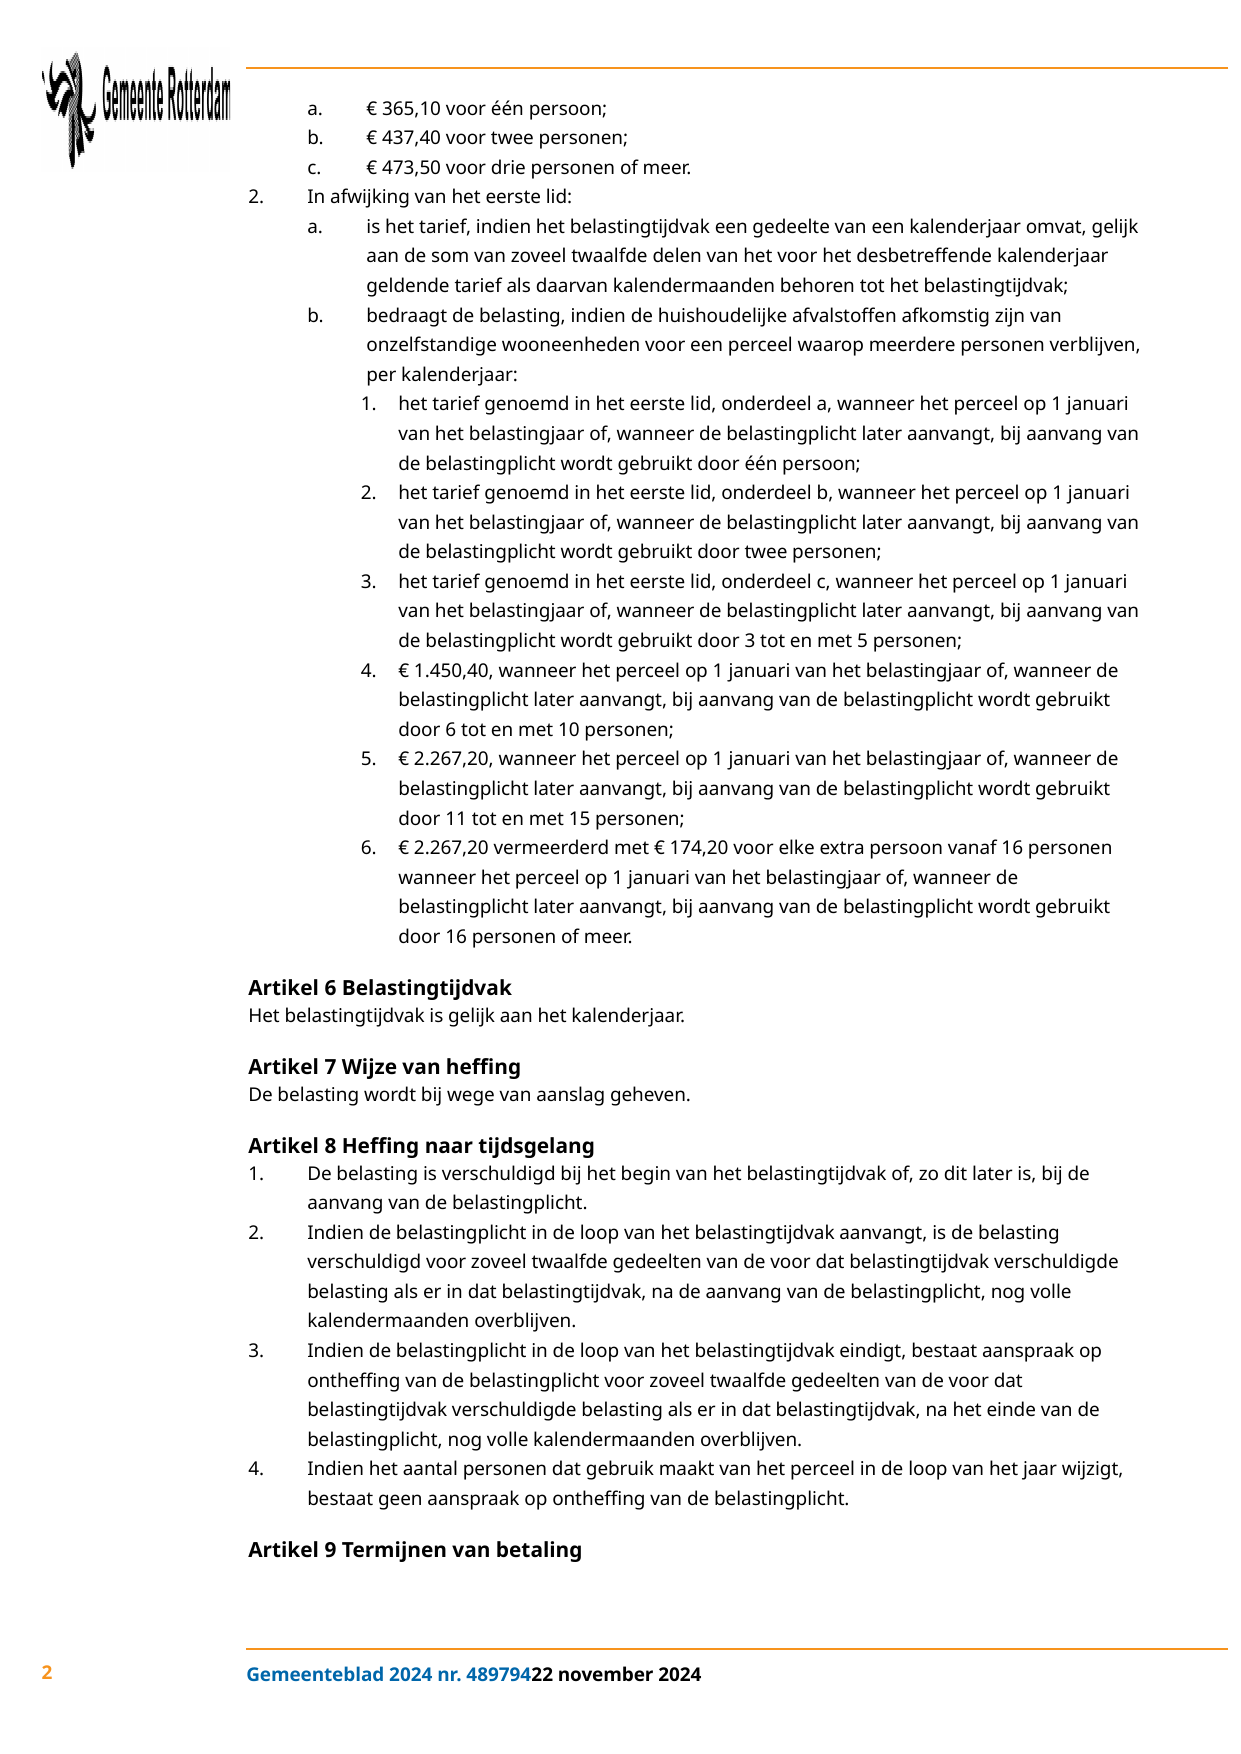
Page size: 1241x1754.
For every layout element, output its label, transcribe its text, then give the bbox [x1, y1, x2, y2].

list In afwijking van het eerste lid: [248, 183, 1152, 209]
list € 2.267,20 vermeerderd met € 174,20 voor elke extra persoon vanaf 16 personen wanneer het perceel op 1 januari van het belastingjaar of, wanneer de belastingplicht later aanvangt, bij aanvang van de belastingplicht wordt gebruikt door 16 personen of meer. [361, 834, 1152, 949]
text Artikel 9 Termijnen van betaling [248, 1536, 1152, 1564]
list € 1.450,40, wanneer het perceel op 1 januari van het belastingjaar of, wanneer de belastingplicht later aanvangt, bij aanvang van de belastingplicht wordt gebruikt door 6 tot en met 10 personen; [361, 657, 1152, 742]
list Indien het aantal personen dat gebruik maakt van het perceel in de loop van het jaar wijzigt, bestaat geen aanspraak op ontheffing van de belastingplicht. [248, 1456, 1152, 1511]
list bedraagt de belasting, indien de huishoudelijke afvalstoffen afkomstig zijn van onzelfstandige wooneenheden voor een perceel waarop meerdere personen verblijven, per kalenderjaar: [307, 302, 1152, 387]
list € 2.267,20, wanneer het perceel op 1 januari van het belastingjaar of, wanneer de belastingplicht later aanvangt, bij aanvang van de belastingplicht wordt gebruikt door 11 tot en met 15 personen; [361, 746, 1152, 831]
list € 437,40 voor twee personen; [307, 124, 1152, 150]
picture [41, 47, 231, 172]
list is het tarief, indien het belastingtijdvak een gedeelte van een kalenderjaar omvat, gelijk aan de som van zoveel twaalfde delen van het voor het desbetreffende kalenderjaar geldende tarief als daarvan kalendermaanden behoren tot het belastingtijdvak; [307, 213, 1152, 298]
text Het belastingtijdvak is gelijk aan het kalenderjaar. [248, 1002, 1152, 1028]
list Indien de belastingplicht in de loop van het belastingtijdvak aanvangt, is de belasting verschuldigd voor zoveel twaalfde gedeelten van de voor dat belastingtijdvak verschuldigde belasting als er in dat belastingtijdvak, na de aanvang van de belastingplicht, nog volle kalendermaanden overblijven. [248, 1219, 1152, 1333]
list € 365,10 voor één persoon; [307, 95, 1152, 121]
list € 473,50 voor drie personen of meer. [307, 154, 1152, 180]
text Artikel 8 Heffing naar tijdsgelang [248, 1131, 1152, 1160]
list het tarief genoemd in het eerste lid, onderdeel a, wanneer het perceel op 1 januari van het belastingjaar of, wanneer de belastingplicht later aanvangt, bij aanvang van de belastingplicht wordt gebruikt door één persoon; [361, 391, 1152, 476]
text De belasting wordt bij wege van aanslag geheven. [248, 1081, 1152, 1107]
list het tarief genoemd in het eerste lid, onderdeel c, wanneer het perceel op 1 januari van het belastingjaar of, wanneer de belastingplicht later aanvangt, bij aanvang van de belastingplicht wordt gebruikt door 3 tot en met 5 personen; [361, 568, 1152, 653]
text Artikel 7 Wijze van heffing [248, 1052, 1152, 1081]
text Artikel 6 Belastingtijdvak [248, 973, 1152, 1002]
list het tarief genoemd in het eerste lid, onderdeel b, wanneer het perceel op 1 januari van het belastingjaar of, wanneer de belastingplicht later aanvangt, bij aanvang van de belastingplicht wordt gebruikt door twee personen; [361, 479, 1152, 564]
list Indien de belastingplicht in de loop van het belastingtijdvak eindigt, bestaat aanspraak op ontheffing van de belastingplicht voor zoveel twaalfde gedeelten van de voor dat belastingtijdvak verschuldigde belasting als er in dat belastingtijdvak, na het einde van de belastingplicht, nog volle kalendermaanden overblijven. [248, 1337, 1152, 1452]
list De belasting is verschuldigd bij het begin van het belastingtijdvak of, zo dit later is, bij de aanvang van de belastingplicht. [248, 1160, 1152, 1215]
